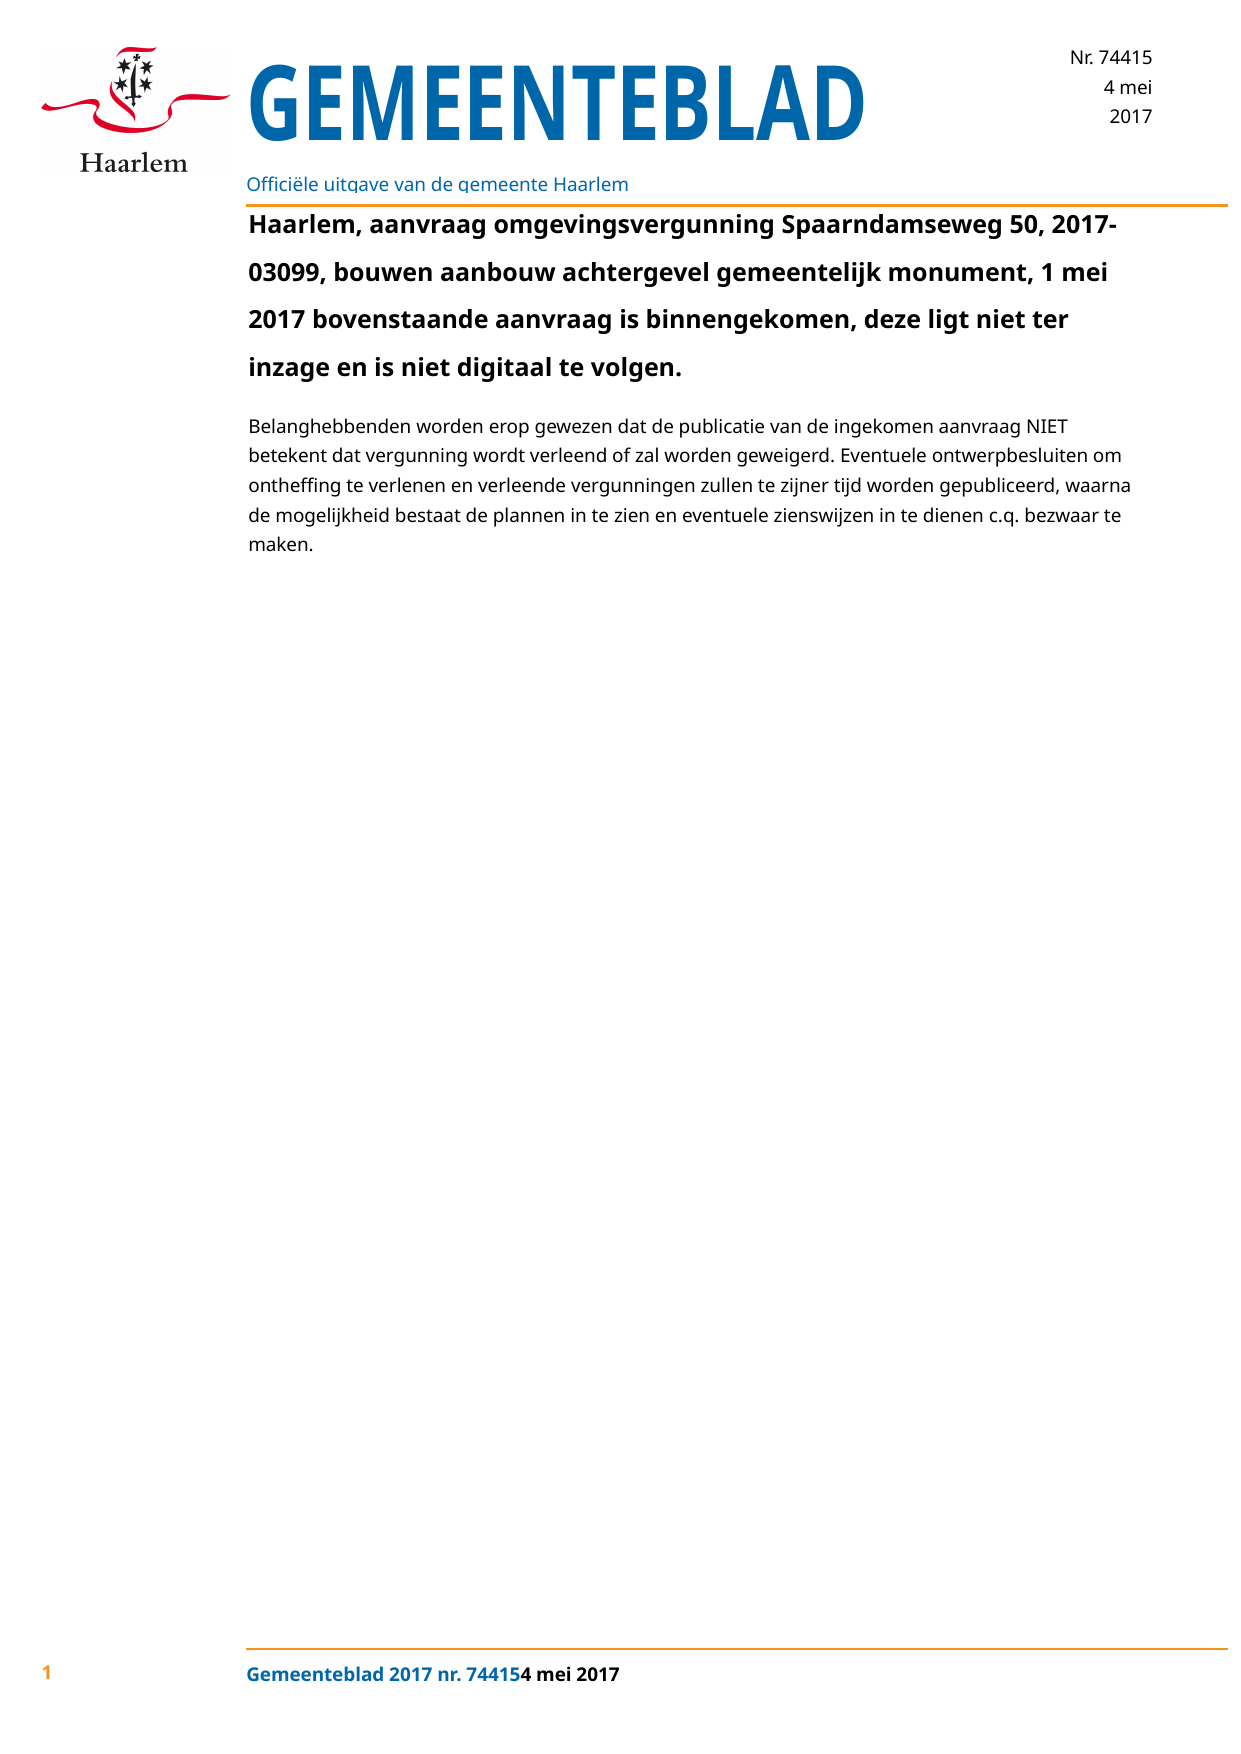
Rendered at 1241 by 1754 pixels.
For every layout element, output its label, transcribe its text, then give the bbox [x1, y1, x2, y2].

picture [41, 47, 231, 172]
text Belanghebbenden worden erop gewezen dat de publicatie van de ingekomen aanvraag NIET betekent dat vergunning wordt verleend of zal worden geweigerd. Eventuele ontwerpbesluiten om ontheffing te verlenen en verleende vergunningen zullen te zijner tijd worden gepubliceerd, waarna de mogelijkheid bestaat de plannen in te zien en eventuele zienswijzen in te dienen c.q. bezwaar te maken. [248, 413, 1152, 557]
text Haarlem, aanvraag omgevingsvergunning Spaarndamseweg 50, 2017-03099, bouwen aanbouw achtergevel gemeentelijk monument, 1 mei 2017 bovenstaande aanvraag is binnengekomen, deze ligt niet ter inzage en is niet digitaal te volgen. [248, 207, 1152, 384]
